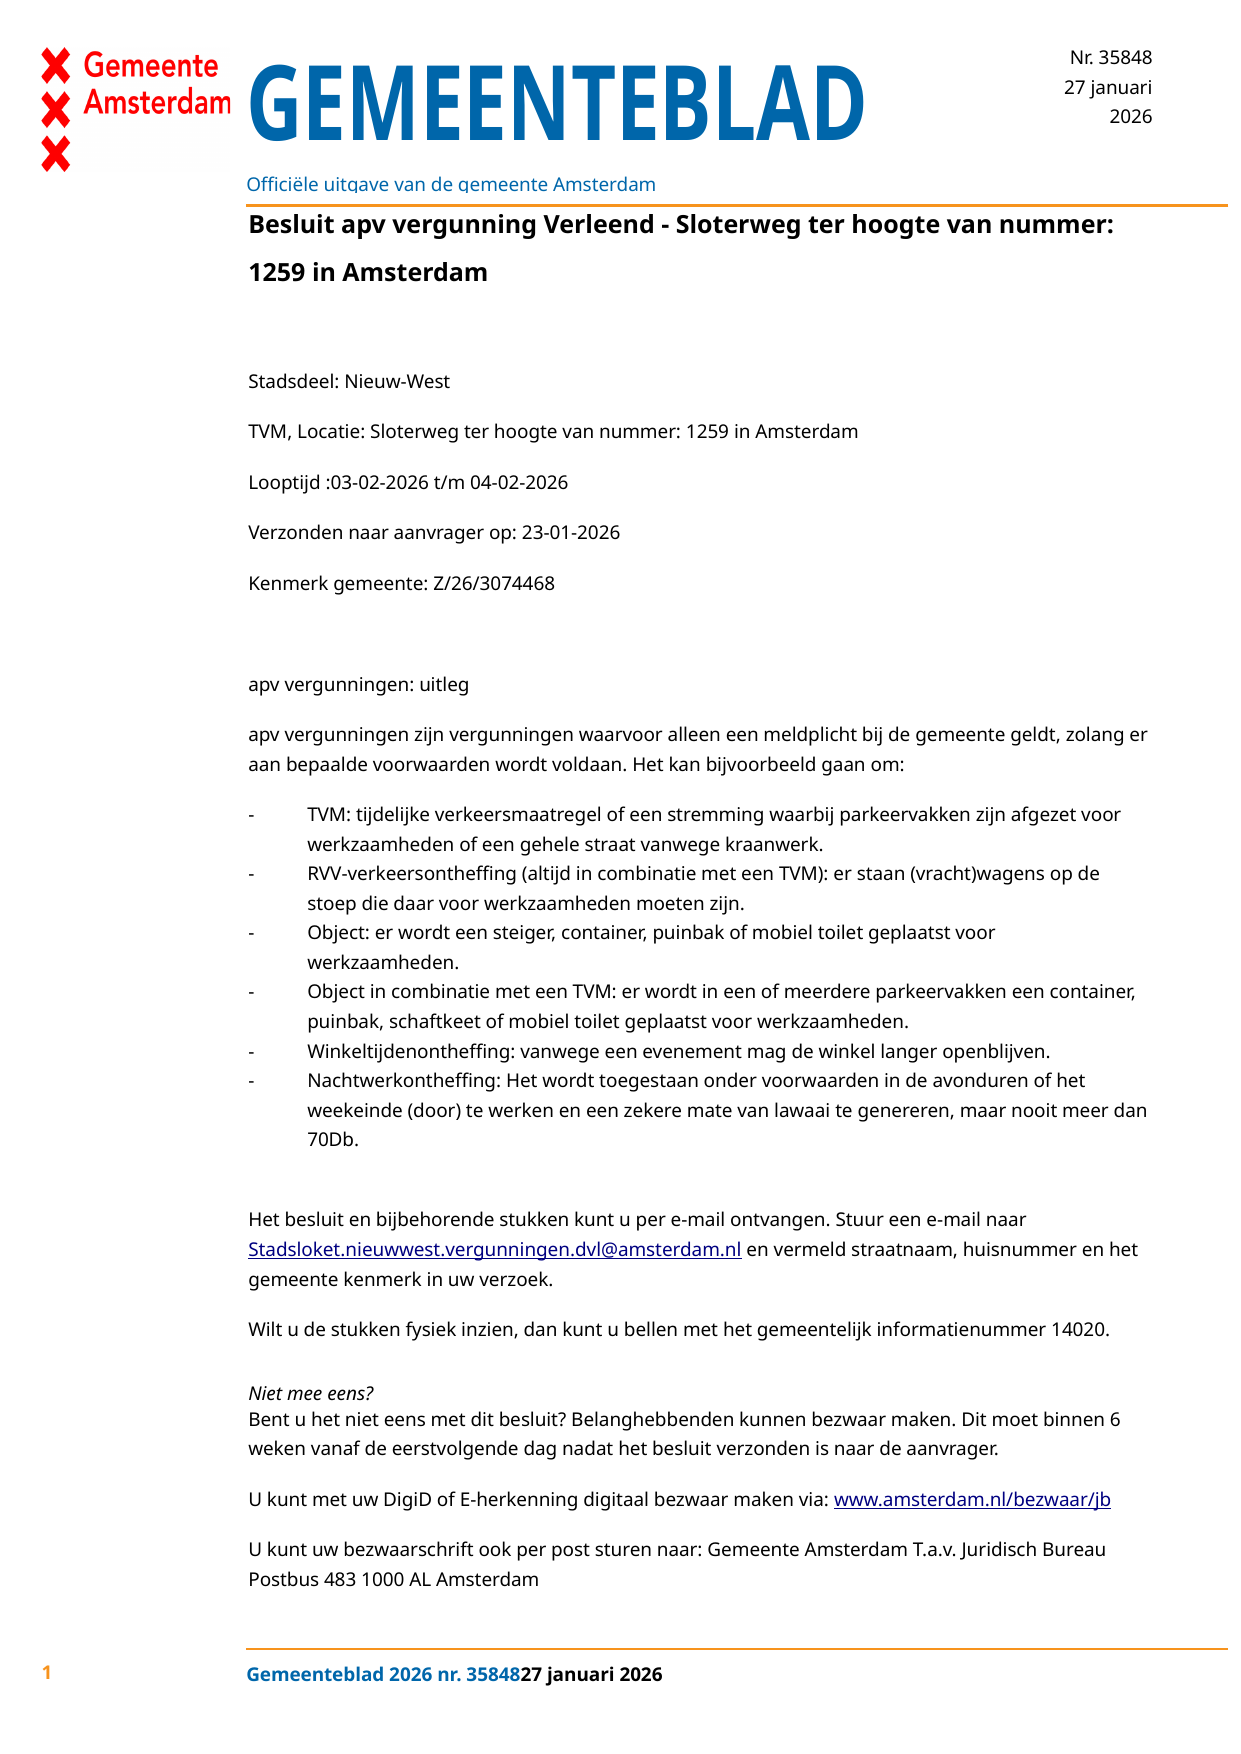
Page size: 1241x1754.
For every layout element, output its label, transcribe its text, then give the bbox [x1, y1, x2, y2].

text Kenmerk gemeente: Z/26/3074468 [248, 570, 1152, 596]
picture [41, 47, 231, 172]
text Het besluit en bijbehorende stukken kunt u per e-mail ontvangen. Stuur een e-mail naar Stadsloket.nieuwwest.vergunningen.dvl@amsterdam.nl en vermeld straatnaam, huisnummer en het gemeente kenmerk in uw verzoek. [248, 1207, 1152, 1292]
text Besluit apv vergunning Verleend - Sloterweg ter hoogte van nummer: 1259 in Amsterdam [248, 207, 1152, 288]
text Stadsdeel: Nieuw-West [248, 368, 1152, 394]
list Object in combinatie met een TVM: er wordt in een of meerdere parkeervakken een container, puinbak, schaftkeet of mobiel toilet geplaatst voor werkzaamheden. [248, 979, 1152, 1034]
list Nachtwerkontheffing: Het wordt toegestaan onder voorwaarden in de avonduren of het weekeinde (door) te werken en een zekere mate van lawaai te genereren, maar nooit meer dan 70Db. [248, 1067, 1152, 1152]
list Object: er wordt een steiger, container, puinbak of mobiel toilet geplaatst voor werkzaamheden. [248, 919, 1152, 975]
text Wilt u de stukken fysiek inzien, dan kunt u bellen met het gemeentelijk informatienummer 14020. [248, 1316, 1152, 1342]
text Looptijd :03-02-2026 t/m 04-02-2026 [248, 469, 1152, 495]
text U kunt met uw DigiD of E-herkenning digitaal bezwaar maken via: www.amsterdam.nl/bezwaar/jb [248, 1486, 1152, 1512]
text Niet mee eens? [248, 1380, 1152, 1406]
list RVV-verkeersontheffing (altijd in combinatie met een TVM): er staan (vracht)wagens op de stoep die daar voor werkzaamheden moeten zijn. [248, 860, 1152, 916]
text apv vergunningen zijn vergunningen waarvoor alleen een meldplicht bij de gemeente geldt, zolang er aan bepaalde voorwaarden wordt voldaan. Het kan bijvoorbeeld gaan om: [248, 721, 1152, 777]
text Verzonden naar aanvrager op: 23-01-2026 [248, 519, 1152, 545]
list Winkeltijdenontheffing: vanwege een evenement mag de winkel langer openblijven. [248, 1038, 1152, 1064]
list TVM: tijdelijke verkeersmaatregel of een stremming waarbij parkeervakken zijn afgezet voor werkzaamheden of een gehele straat vanwege kraanwerk. [248, 801, 1152, 857]
text U kunt uw bezwaarschrift ook per post sturen naar: Gemeente Amsterdam T.a.v. Juridisch Bureau Postbus 483 1000 AL Amsterdam [248, 1536, 1152, 1592]
text Bent u het niet eens met dit besluit? Belanghebbenden kunnen bezwaar maken. Dit moet binnen 6 weken vanaf de eerstvolgende dag nadat het besluit verzonden is naar de aanvrager. [248, 1406, 1152, 1461]
text apv vergunningen: uitleg [248, 671, 1152, 697]
text TVM, Locatie: Sloterweg ter hoogte van nummer: 1259 in Amsterdam [248, 419, 1152, 444]
